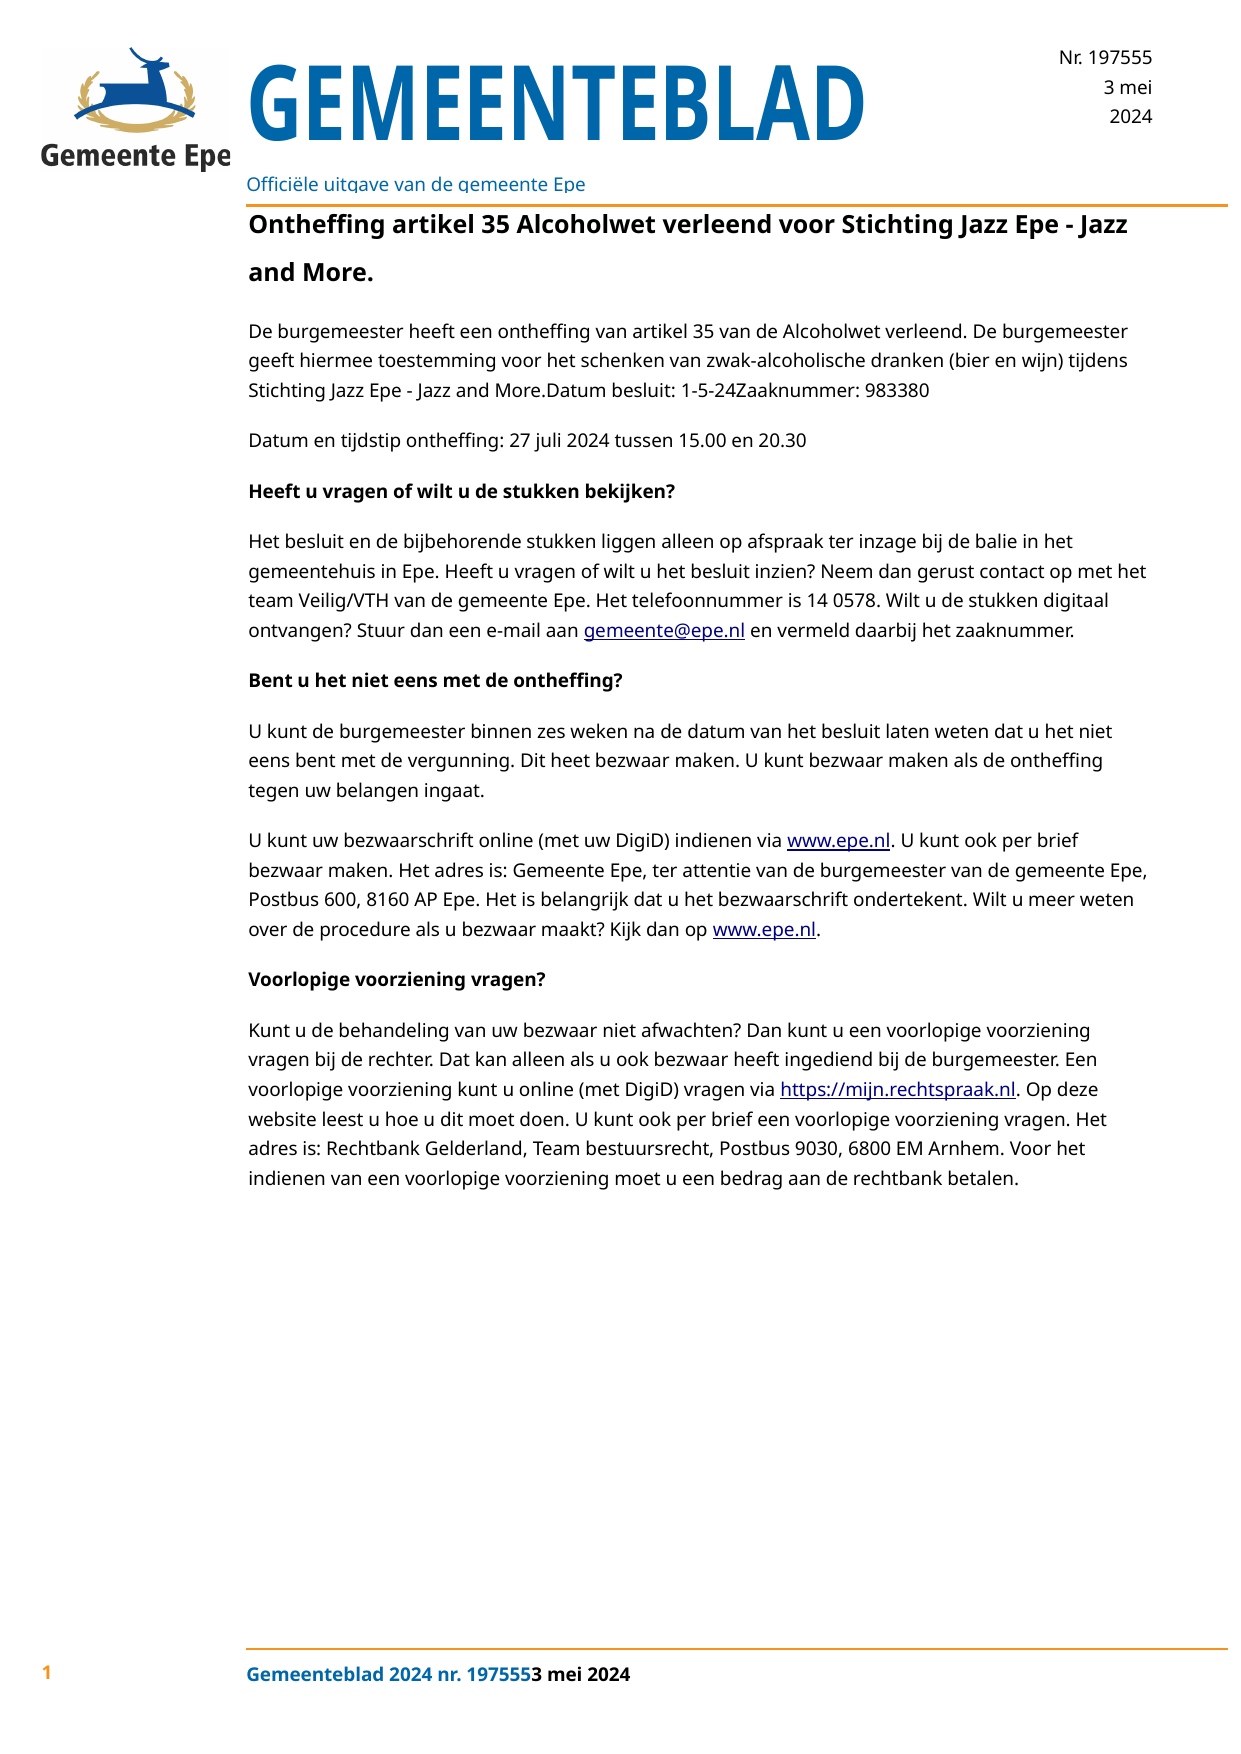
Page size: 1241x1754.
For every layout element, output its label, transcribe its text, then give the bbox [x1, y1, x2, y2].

picture [41, 47, 231, 172]
text Voorlopige voorziening vragen? [248, 967, 1152, 992]
text U kunt uw bezwaarschrift online (met uw DigiD) indienen via www.epe.nl. U kunt ook per brief bezwaar maken. Het adres is: Gemeente Epe, ter attentie van de burgemeester van de gemeente Epe, Postbus 600, 8160 AP Epe. Het is belangrijk dat u het bezwaarschrift ondertekent. Wilt u meer weten over de procedure als u bezwaar maakt? Kijk dan op www.epe.nl. [248, 827, 1152, 942]
text U kunt de burgemeester binnen zes weken na de datum van het besluit laten weten dat u het niet eens bent met de vergunning. Dit heet bezwaar maken. U kunt bezwaar maken als de ontheffing tegen uw belangen ingaat. [248, 718, 1152, 803]
text Bent u het niet eens met de ontheffing? [248, 667, 1152, 693]
text Datum en tijdstip ontheffing: 27 juli 2024 tussen 15.00 en 20.30 [248, 427, 1152, 453]
text Ontheffing artikel 35 Alcoholwet verleend voor Stichting Jazz Epe - Jazz and More. [248, 207, 1152, 288]
text Heeft u vragen of wilt u de stukken bekijken? [248, 478, 1152, 504]
text Het besluit en de bijbehorende stukken liggen alleen op afspraak ter inzage bij de balie in het gemeentehuis in Epe. Heeft u vragen of wilt u het besluit inzien? Neem dan gerust contact op met het team Veilig/VTH van de gemeente Epe. Het telefoonnummer is 14 0578. Wilt u de stukken digitaal ontvangen? Stuur dan een e-mail aan gemeente@epe.nl en vermeld daarbij het zaaknummer. [248, 528, 1152, 643]
text Kunt u de behandeling van uw bezwaar niet afwachten? Dan kunt u een voorlopige voorziening vragen bij de rechter. Dat kan alleen als u ook bezwaar heeft ingediend bij de burgemeester. Een voorlopige voorziening kunt u online (met DigiD) vragen via https://mijn.rechtspraak.nl. Op deze website leest u hoe u dit moet doen. U kunt ook per brief een voorlopige voorziening vragen. Het adres is: Rechtbank Gelderland, Team bestuursrecht, Postbus 9030, 6800 EM Arnhem. Voor het indienen van een voorlopige voorziening moet u een bedrag aan de rechtbank betalen. [248, 1017, 1152, 1191]
text De burgemeester heeft een ontheffing van artikel 35 van de Alcoholwet verleend. De burgemeester geeft hiermee toestemming voor het schenken van zwak-alcoholische dranken (bier en wijn) tijdens Stichting Jazz Epe - Jazz and More.Datum besluit: 1-5-24Zaaknummer: 983380 [248, 318, 1152, 403]
